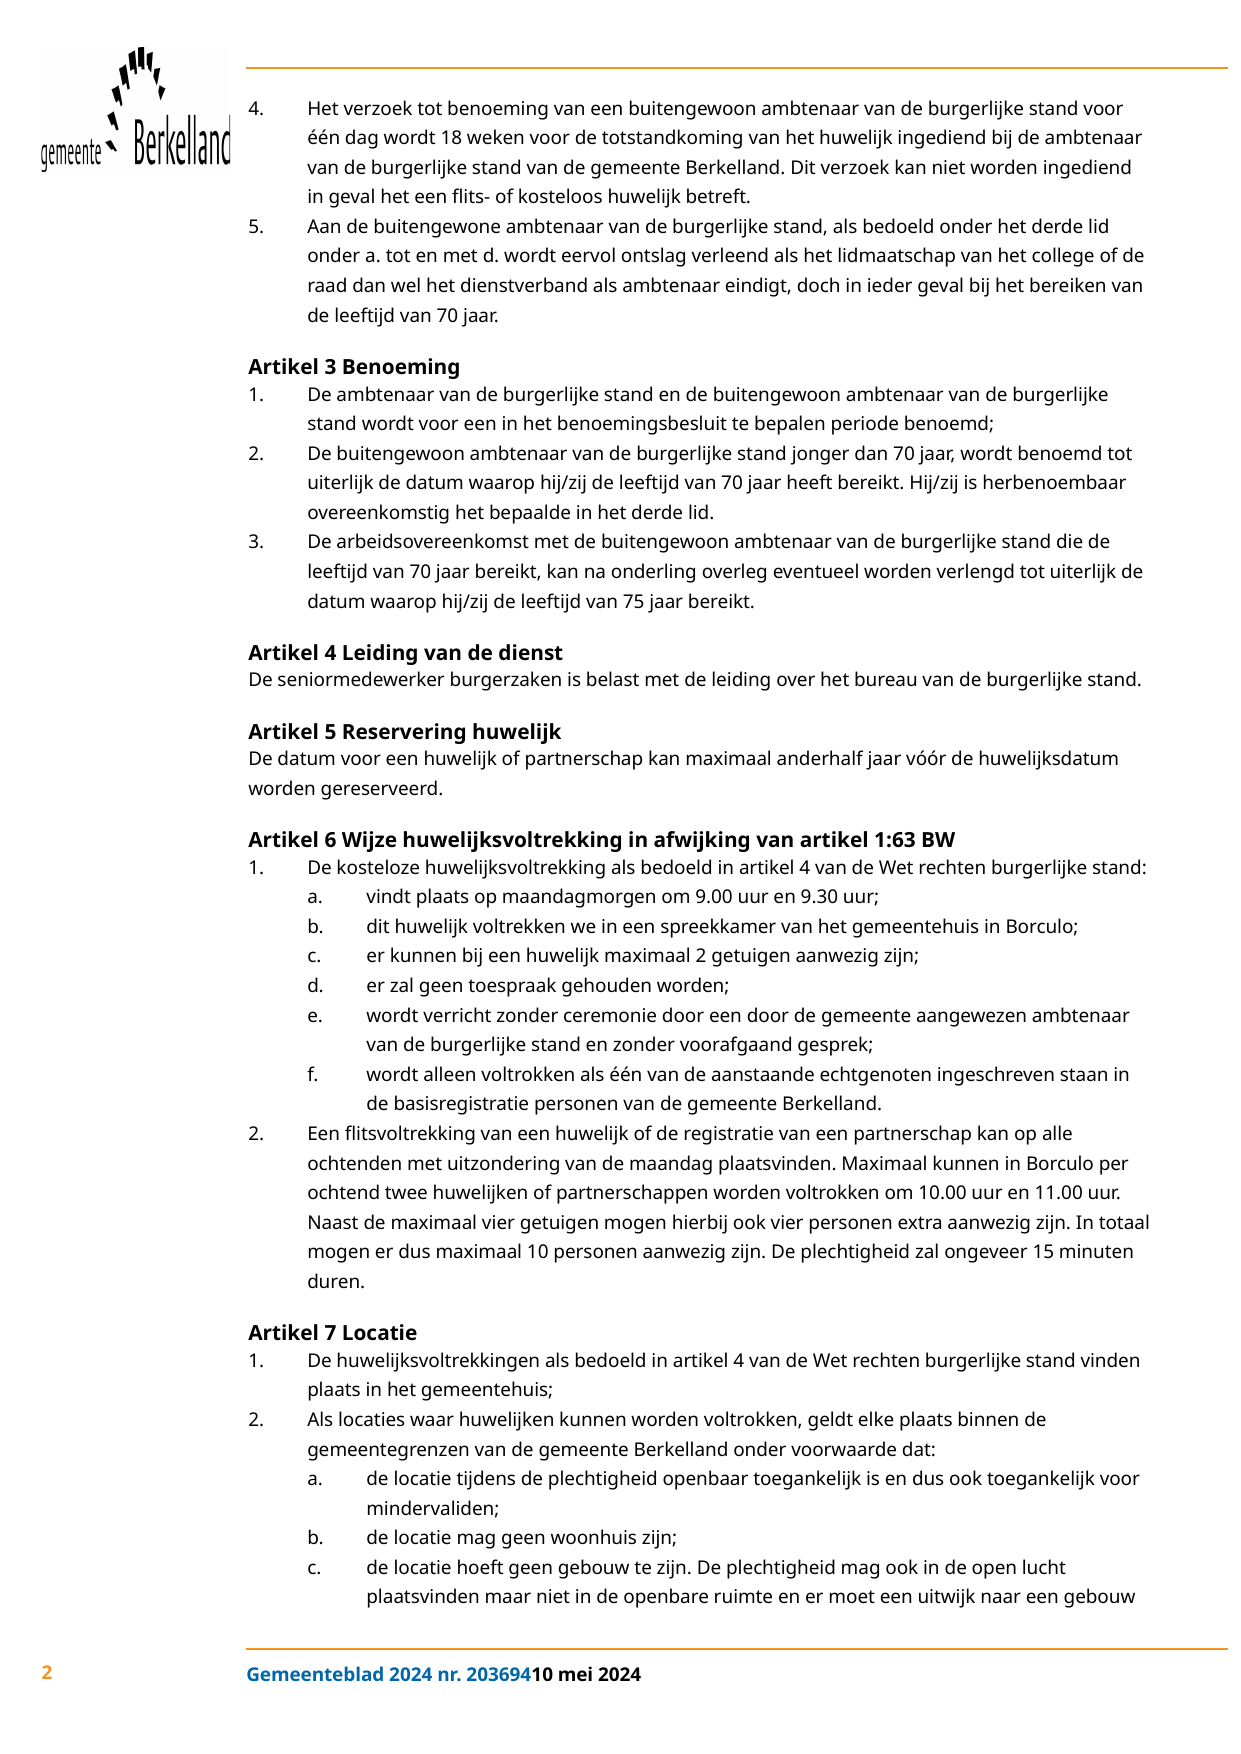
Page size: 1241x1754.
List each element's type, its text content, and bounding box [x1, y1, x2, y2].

list dit huwelijk voltrekken we in een spreekkamer van het gemeentehuis in Borculo; [307, 913, 1152, 939]
list De buitengewoon ambtenaar van de burgerlijke stand jonger dan 70 jaar, wordt benoemd tot uiterlijk de datum waarop hij/zij de leeftijd van 70 jaar heeft bereikt. Hij/zij is herbenoembaar overeenkomstig het bepaalde in het derde lid. [248, 440, 1152, 525]
list wordt verricht zonder ceremonie door een door de gemeente aangewezen ambtenaar van de burgerlijke stand en zonder voorafgaand gesprek; [307, 1002, 1152, 1057]
text Artikel 6 Wijze huwelijksvoltrekking in afwijking van artikel 1:63 BW [248, 826, 1152, 854]
list de locatie tijdens de plechtigheid openbaar toegankelijk is en dus ook toegankelijk voor mindervaliden; [307, 1465, 1152, 1521]
list Als locaties waar huwelijken kunnen worden voltrokken, geldt elke plaats binnen de gemeentegrenzen van de gemeente Berkelland onder voorwaarde dat: [248, 1406, 1152, 1461]
text Artikel 5 Reservering huwelijk [248, 717, 1152, 746]
picture [41, 47, 231, 172]
list De arbeidsovereenkomst met de buitengewoon ambtenaar van de burgerlijke stand die de leeftijd van 70 jaar bereikt, kan na onderling overleg eventueel worden verlengd tot uiterlijk de datum waarop hij/zij de leeftijd van 75 jaar bereikt. [248, 529, 1152, 613]
list er zal geen toespraak gehouden worden; [307, 972, 1152, 998]
list Het verzoek tot benoeming van een buitengewoon ambtenaar van de burgerlijke stand voor één dag wordt 18 weken voor de totstandkoming van het huwelijk ingediend bij de ambtenaar van de burgerlijke stand van de gemeente Berkelland. Dit verzoek kan niet worden ingediend in geval het een flits- of kosteloos huwelijk betreft. [248, 95, 1152, 209]
text De seniormedewerker burgerzaken is belast met de leiding over het bureau van de burgerlijke stand. [248, 667, 1152, 692]
list Een flitsvoltrekking van een huwelijk of de registratie van een partnerschap kan op alle ochtenden met uitzondering van de maandag plaatsvinden. Maximaal kunnen in Borculo per ochtend twee huwelijken of partnerschappen worden voltrokken om 10.00 uur en 11.00 uur. Naast de maximaal vier getuigen mogen hierbij ook vier personen extra aanwezig zijn. In totaal mogen er dus maximaal 10 personen aanwezig zijn. De plechtigheid zal ongeveer 15 minuten duren. [248, 1120, 1152, 1294]
list wordt alleen voltrokken als één van de aanstaande echtgenoten ingeschreven staan in de basisregistratie personen van de gemeente Berkelland. [307, 1061, 1152, 1116]
text De datum voor een huwelijk of partnerschap kan maximaal anderhalf jaar vóór de huwelijksdatum worden gereserveerd. [248, 746, 1152, 801]
text Artikel 3 Benoeming [248, 352, 1152, 381]
list Aan de buitengewone ambtenaar van de burgerlijke stand, als bedoeld onder het derde lid onder a. tot en met d. wordt eervol ontslag verleend als het lidmaatschap van het college of de raad dan wel het dienstverband als ambtenaar eindigt, doch in ieder geval bij het bereiken van de leeftijd van 70 jaar. [248, 213, 1152, 328]
list vindt plaats op maandagmorgen om 9.00 uur en 9.30 uur; [307, 883, 1152, 909]
list de locatie hoeft geen gebouw te zijn. De plechtigheid mag ook in de open lucht plaatsvinden maar niet in de openbare ruimte en er moet een uitwijk naar een gebouw [307, 1554, 1152, 1609]
list de locatie mag geen woonhuis zijn; [307, 1524, 1152, 1550]
text Artikel 7 Locatie [248, 1318, 1152, 1347]
list De kosteloze huwelijksvoltrekking als bedoeld in artikel 4 van de Wet rechten burgerlijke stand: [248, 854, 1152, 880]
list De huwelijksvoltrekkingen als bedoeld in artikel 4 van de Wet rechten burgerlijke stand vinden plaats in het gemeentehuis; [248, 1347, 1152, 1402]
text Artikel 4 Leiding van de dienst [248, 638, 1152, 667]
list er kunnen bij een huwelijk maximaal 2 getuigen aanwezig zijn; [307, 943, 1152, 968]
list De ambtenaar van de burgerlijke stand en de buitengewoon ambtenaar van de burgerlijke stand wordt voor een in het benoemingsbesluit te bepalen periode benoemd; [248, 381, 1152, 436]
